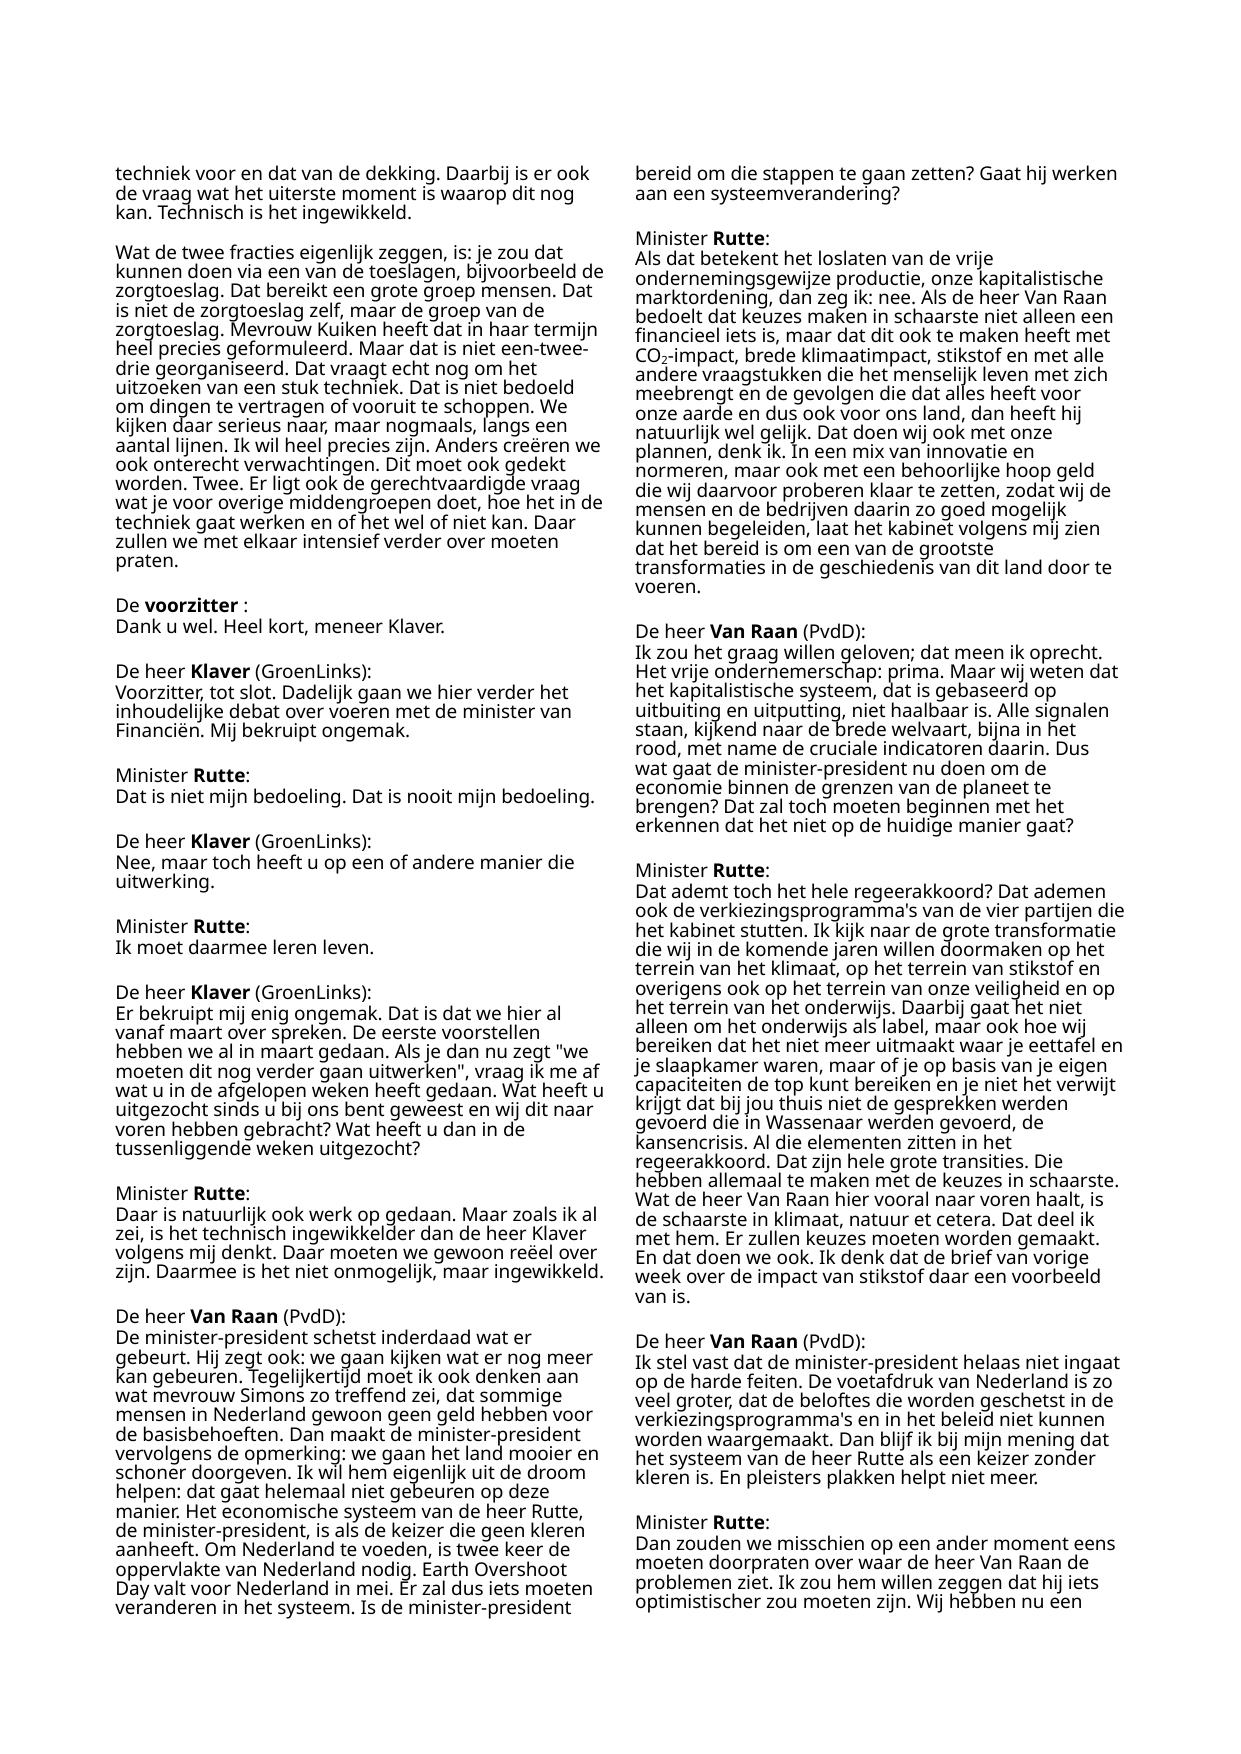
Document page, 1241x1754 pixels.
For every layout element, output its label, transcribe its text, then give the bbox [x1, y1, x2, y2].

text Dat is niet mijn bedoeling. Dat is nooit mijn bedoeling. [115, 788, 605, 807]
text Ik moet daarmee leren leven. [115, 939, 605, 958]
text Ik zou het graag willen geloven; dat meen ik oprecht. Het vrije ondernemerschap: prima. Maar wij weten dat het kapitalistische systeem, dat is gebaseerd op uitbuiting en uitputting, niet haalbaar is. Alle signalen staan, kijkend naar de brede welvaart, bijna in het rood, met name de cruciale indicatoren daarin. Dus wat gaat de minister-president nu doen om de economie binnen de grenzen van de planeet te brengen? Dat zal toch moeten beginnen met het erkennen dat het niet op de huidige manier gaat? [635, 644, 1125, 837]
text Minister Rutte: [115, 1180, 605, 1206]
text De heer Van Raan (PvdD): [635, 618, 1125, 644]
text Dan zouden we misschien op een ander moment eens moeten doorpraten over waar de heer Van Raan de problemen ziet. Ik zou hem willen zeggen dat hij iets optimistischer zou moeten zijn. Wij hebben nu een [635, 1535, 1125, 1612]
text Minister Rutte: [635, 1509, 1125, 1535]
text techniek voor en dat van de dekking. Daarbij is er ook de vraag wat het uiterste moment is waarop dit nog kan. Technisch is het ingewikkeld. [115, 165, 605, 223]
text Dat ademt toch het hele regeerakkoord? Dat ademen ook de verkiezingsprogramma's van de vier partijen die het kabinet stutten. Ik kijk naar de grote transformatie die wij in de komende jaren willen doormaken op het terrein van het klimaat, op het terrein van stikstof en overigens ook op het terrein van onze veiligheid en op het terrein van het onderwijs. Daarbij gaat het niet alleen om het onderwijs als label, maar ook hoe wij bereiken dat het niet meer uitmaakt waar je eettafel en je slaapkamer waren, maar of je op basis van je eigen capaciteiten de top kunt bereiken en je niet het verwijt krijgt dat bij jou thuis niet de gesprekken werden gevoerd die in Wassenaar werden gevoerd, de kansencrisis. Al die elementen zitten in het regeerakkoord. Dat zijn hele grote transities. Die hebben allemaal te maken met de keuzes in schaarste. Wat de heer Van Raan hier vooral naar voren haalt, is de schaarste in klimaat, natuur et cetera. Dat deel ik met hem. Er zullen keuzes moeten worden gemaakt. En dat doen we ook. Ik denk dat de brief van vorige week over de impact van stikstof daar een voorbeeld van is. [635, 883, 1125, 1307]
text De voorzitter : [115, 592, 605, 618]
text De heer Van Raan (PvdD): [115, 1304, 605, 1329]
text De heer Klaver (GroenLinks): [115, 979, 605, 1005]
text De minister-president schetst inderdaad wat er gebeurt. Hij zegt ook: we gaan kijken wat er nog meer kan gebeuren. Tegelijkertijd moet ik ook denken aan wat mevrouw Simons zo treffend zei, dat sommige mensen in Nederland gewoon geen geld hebben voor de basisbehoeften. Dan maakt de minister-president vervolgens de opmerking: we gaan het land mooier en schoner doorgeven. Ik wil hem eigenlijk uit de droom helpen: dat gaat helemaal niet gebeuren op deze manier. Het economische systeem van de heer Rutte, de minister-president, is als de keizer die geen kleren aanheeft. Om Nederland te voeden, is twee keer de oppervlakte van Nederland nodig. Earth Overshoot Day valt voor Nederland in mei. Er zal dus iets moeten veranderen in het systeem. Is de minister-president [115, 1329, 605, 1618]
text Ik stel vast dat de minister-president helaas niet ingaat op de harde feiten. De voetafdruk van Nederland is zo veel groter, dat de beloftes die worden geschetst in de verkiezingsprogramma's en in het beleid niet kunnen worden waargemaakt. Dan blijf ik bij mijn mening dat het systeem van de heer Rutte als een keizer zonder kleren is. En pleisters plakken helpt niet meer. [635, 1354, 1125, 1488]
text Wat de twee fracties eigenlijk zeggen, is: je zou dat kunnen doen via een van de toeslagen, bijvoorbeeld de zorgtoeslag. Dat bereikt een grote groep mensen. Dat is niet de zorgtoeslag zelf, maar de groep van de zorgtoeslag. Mevrouw Kuiken heeft dat in haar termijn heel precies geformuleerd. Maar dat is niet een-twee-drie georganiseerd. Dat vraagt echt nog om het uitzoeken van een stuk techniek. Dat is niet bedoeld om dingen te vertragen of vooruit te schoppen. We kijken daar serieus naar, maar nogmaals, langs een aantal lijnen. Ik wil heel precies zijn. Anders creëren we ook onterecht verwachtingen. Dit moet ook gedekt worden. Twee. Er ligt ook de gerechtvaardigde vraag wat je voor overige middengroepen doet, hoe het in de techniek gaat werken en of het wel of niet kan. Daar zullen we met elkaar intensief verder over moeten praten. [115, 244, 605, 571]
text De heer Klaver (GroenLinks): [115, 658, 605, 684]
text Er bekruipt mij enig ongemak. Dat is dat we hier al vanaf maart over spreken. De eerste voorstellen hebben we al in maart gedaan. Als je dan nu zegt "we moeten dit nog verder gaan uitwerken", vraag ik me af wat u in de afgelopen weken heeft gedaan. Wat heeft u uitgezocht sinds u bij ons bent geweest en wij dit naar voren hebben gebracht? Wat heeft u dan in de tussenliggende weken uitgezocht? [115, 1005, 605, 1159]
text Dank u wel. Heel kort, meneer Klaver. [115, 618, 605, 637]
text Minister Rutte: [115, 762, 605, 788]
text Minister Rutte: [635, 857, 1125, 883]
text Voorzitter, tot slot. Dadelijk gaan we hier verder het inhoudelijke debat over voeren met de minister van Financiën. Mij bekruipt ongemak. [115, 684, 605, 742]
text bereid om die stappen te gaan zetten? Gaat hij werken aan een systeemverandering? [635, 165, 1125, 204]
text Daar is natuurlijk ook werk op gedaan. Maar zoals ik al zei, is het technisch ingewikkelder dan de heer Klaver volgens mij denkt. Daar moeten we gewoon reëel over zijn. Daarmee is het niet onmogelijk, maar ingewikkeld. [115, 1206, 605, 1283]
text Als dat betekent het loslaten van de vrije ondernemingsgewijze productie, onze kapitalistische marktordening, dan zeg ik: nee. Als de heer Van Raan bedoelt dat keuzes maken in schaarste niet alleen een financieel iets is, maar dat dit ook te maken heeft met CO2-impact, brede klimaatimpact, stikstof en met alle andere vraagstukken die het menselijk leven met zich meebrengt en de gevolgen die dat alles heeft voor onze aarde en dus ook voor ons land, dan heeft hij natuurlijk wel gelijk. Dat doen wij ook met onze plannen, denk ik. In een mix van innovatie en normeren, maar ook met een behoorlijke hoop geld die wij daarvoor proberen klaar te zetten, zodat wij de mensen en de bedrijven daarin zo goed mogelijk kunnen begeleiden, laat het kabinet volgens mij zien dat het bereid is om een van de grootste transformaties in de geschiedenis van dit land door te voeren. [635, 250, 1125, 597]
text Minister Rutte: [635, 225, 1125, 250]
text De heer Van Raan (PvdD): [635, 1328, 1125, 1354]
text Nee, maar toch heeft u op een of andere manier die uitwerking. [115, 854, 605, 893]
text Minister Rutte: [115, 913, 605, 939]
text De heer Klaver (GroenLinks): [115, 828, 605, 854]
